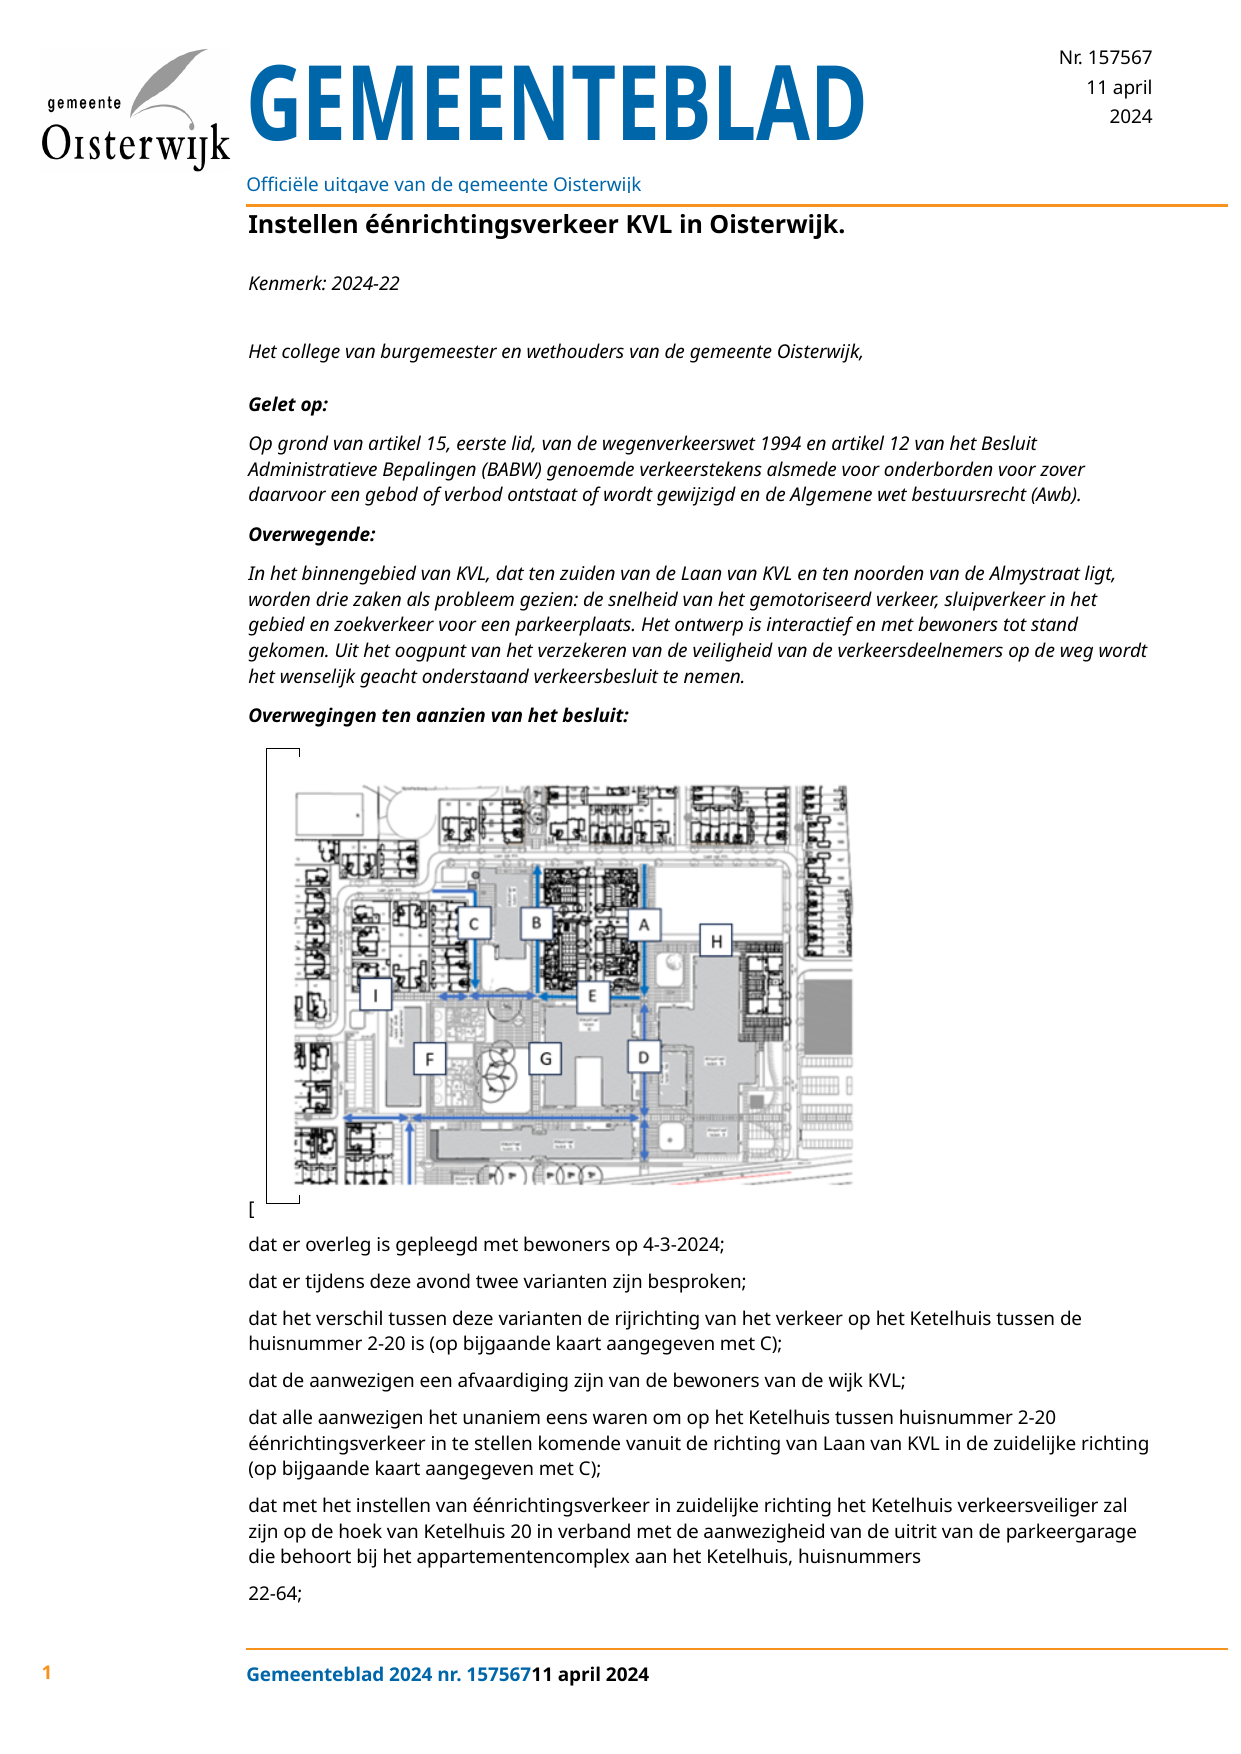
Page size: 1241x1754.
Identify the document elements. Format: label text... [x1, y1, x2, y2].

text 22-64; [248, 1580, 1152, 1606]
text dat alle aanwezigen het unaniem eens waren om op het Ketelhuis tussen huisnummer 2-20 éénrichtingsverkeer in te stellen komende vanuit de richting van Laan van KVL in de zuidelijke richting (op bijgaande kaart aangegeven met C); [248, 1404, 1152, 1481]
text dat er tijdens deze avond twee varianten zijn besproken; [248, 1268, 1152, 1294]
text dat met het instellen van éénrichtingsverkeer in zuidelijke richting het Ketelhuis verkeersveiliger zal zijn op de hoek van Ketelhuis 20 in verband met de aanwezigheid van de uitrit van de parkeergarage die behoort bij het appartementencomplex aan het Ketelhuis, huisnummers [248, 1492, 1152, 1569]
text dat er overleg is gepleegd met bewoners op 4-3-2024; [248, 1232, 1152, 1257]
text dat het verschil tussen deze varianten de rijrichting van het verkeer op het Ketelhuis tussen de huisnummer 2-20 is (op bijgaande kaart aangegeven met C); [248, 1305, 1152, 1356]
text Op grond van artikel 15, eerste lid, van de wegenverkeerswet 1994 en artikel 12 van het Besluit Administratieve Bepalingen (BABW) genoemde verkeerstekens alsmede voor onderborden voor zover daarvoor een gebod of verbod ontstaat of wordt gewijzigd en de Algemene wet bestuursrecht (Awb). [248, 430, 1152, 507]
picture [41, 47, 231, 172]
text dat de aanwezigen een afvaardiging zijn van de bewoners van de wijk KVL; [248, 1367, 1152, 1393]
text Kenmerk: 2024-22 [248, 270, 1152, 296]
picture [275, 757, 866, 1195]
text Overwegingen ten aanzien van het besluit: [248, 702, 1152, 728]
text Overwegende: [248, 521, 1152, 547]
text [ [248, 736, 1152, 1221]
text Gelet op: [248, 391, 1152, 417]
text Instellen éénrichtingsverkeer KVL in Oisterwijk. [248, 207, 1152, 241]
text In het binnengebied van KVL, dat ten zuiden van de Laan van KVL en ten noorden van de Almystraat ligt, worden drie zaken als probleem gezien: de snelheid van het gemotoriseerd verkeer, sluipverkeer in het gebied en zoekverkeer voor een parkeerplaats. Het ontwerp is interactief en met bewoners tot stand gekomen. Uit het oogpunt van het verzekeren van de veiligheid van de verkeersdeelnemers op de weg wordt het wenselijk geacht onderstaand verkeersbesluit te nemen. [248, 560, 1152, 689]
text Het college van burgemeester en wethouders van de gemeente Oisterwijk, [248, 338, 1152, 364]
